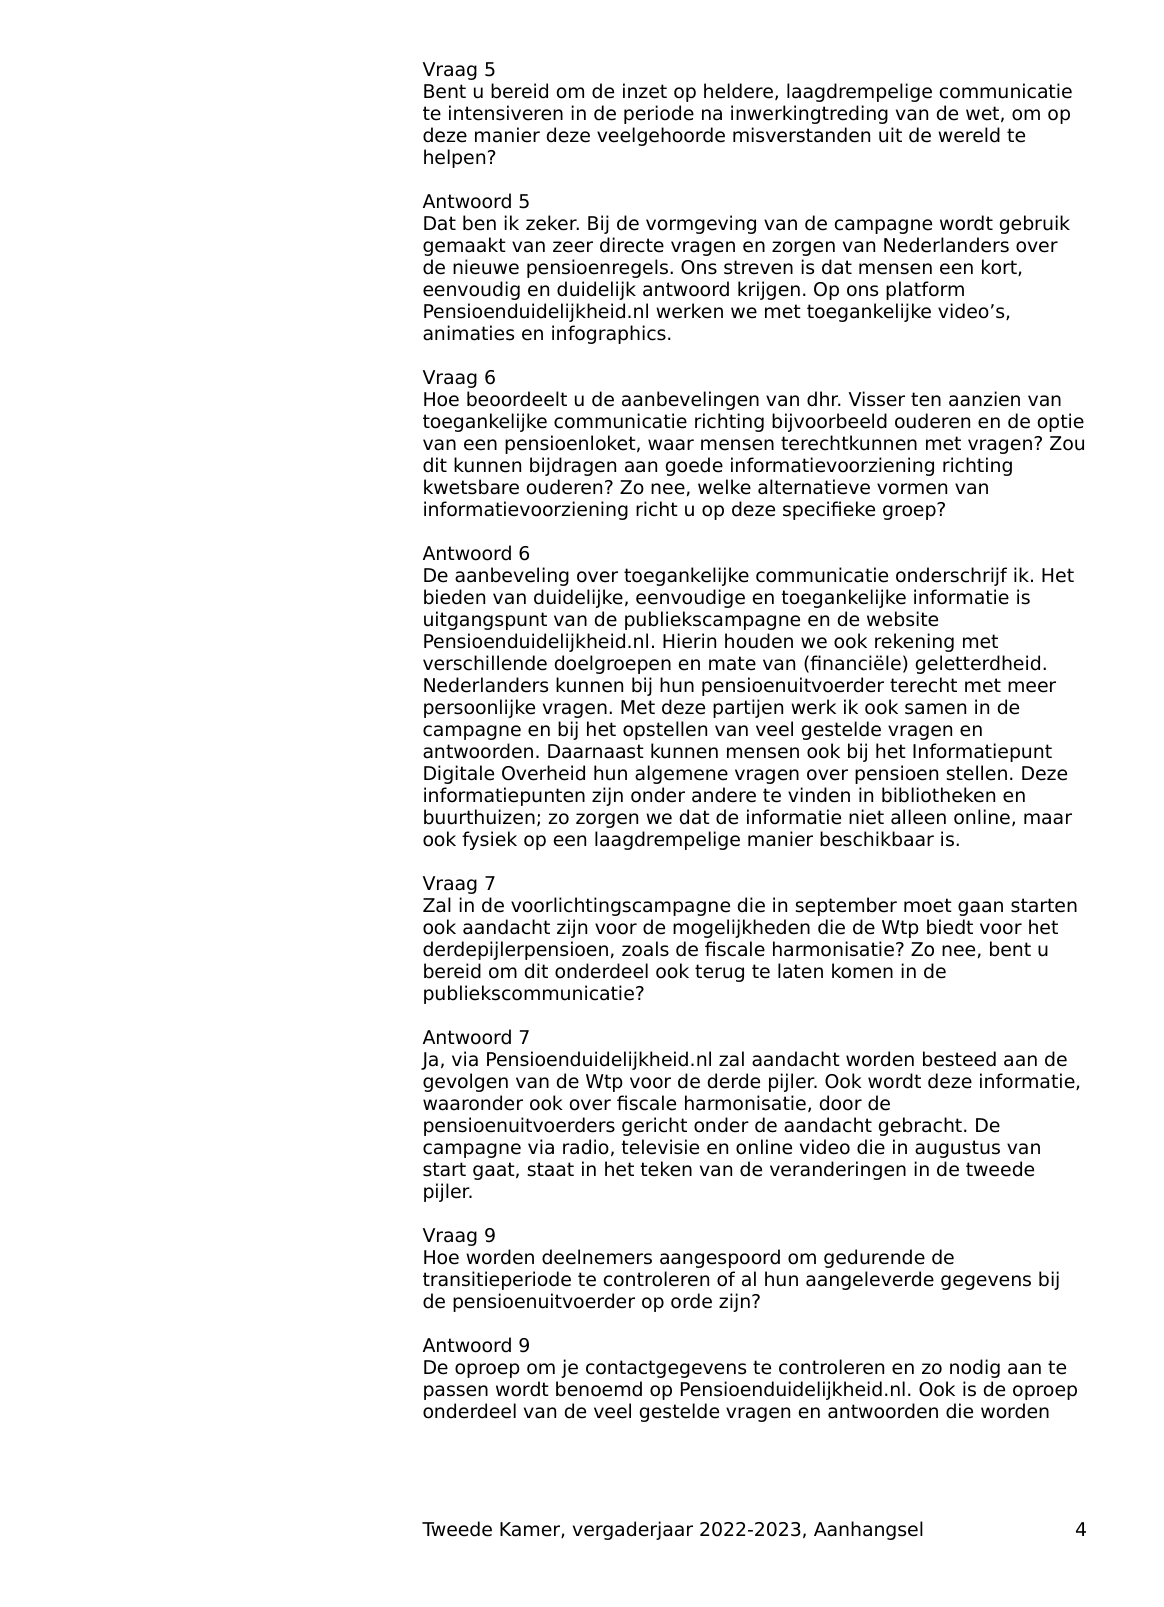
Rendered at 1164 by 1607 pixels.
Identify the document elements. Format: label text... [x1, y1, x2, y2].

text Zal in de voorlichtingscampagne die in september moet gaan starten ook aandacht zijn voor de mogelijkheden die de Wtp biedt voor het derdepijlerpensioen, zoals de fiscale harmonisatie? Zo nee, bent u bereid om dit onderdeel ook terug te laten komen in de publiekscommunicatie? [422, 895, 1087, 1005]
text Antwoord 9 [422, 1335, 1087, 1357]
text Vraag 5 [422, 59, 1087, 81]
text Antwoord 5 [422, 191, 1087, 213]
text Vraag 9 [422, 1225, 1087, 1247]
text Antwoord 7 [422, 1027, 1087, 1049]
text De aanbeveling over toegankelijke communicatie onderschrijf ik. Het bieden van duidelijke, eenvoudige en toegankelijke informatie is uitgangspunt van de publiekscampagne en de website Pensioenduidelijkheid.nl. Hierin houden we ook rekening met verschillende doelgroepen en mate van (financiële) geletterdheid. Nederlanders kunnen bij hun pensioenuitvoerder terecht met meer persoonlijke vragen. Met deze partijen werk ik ook samen in de campagne en bij het opstellen van veel gestelde vragen en antwoorden. Daarnaast kunnen mensen ook bij het Informatiepunt Digitale Overheid hun algemene vragen over pensioen stellen. Deze informatiepunten zijn onder andere te vinden in bibliotheken en buurthuizen; zo zorgen we dat de informatie niet alleen online, maar ook fysiek op een laagdrempelige manier beschikbaar is. [422, 565, 1087, 851]
text Dat ben ik zeker. Bij de vormgeving van de campagne wordt gebruik gemaakt van zeer directe vragen en zorgen van Nederlanders over de nieuwe pensioenregels. Ons streven is dat mensen een kort, eenvoudig en duidelijk antwoord krijgen. Op ons platform Pensioenduidelijkheid.nl werken we met toegankelijke video’s, animaties en infographics. [422, 213, 1087, 345]
text De oproep om je contactgegevens te controleren en zo nodig aan te passen wordt benoemd op Pensioenduidelijkheid.nl. Ook is de oproep onderdeel van de veel gestelde vragen en antwoorden die worden [422, 1357, 1087, 1423]
text Vraag 6 [422, 367, 1087, 389]
text Ja, via Pensioenduidelijkheid.nl zal aandacht worden besteed aan de gevolgen van de Wtp voor de derde pijler. Ook wordt deze informatie, waaronder ook over fiscale harmonisatie, door de pensioenuitvoerders gericht onder de aandacht gebracht. De campagne via radio, televisie en online video die in augustus van start gaat, staat in het teken van de veranderingen in de tweede pijler. [422, 1049, 1087, 1203]
text Bent u bereid om de inzet op heldere, laagdrempelige communicatie te intensiveren in de periode na inwerkingtreding van de wet, om op deze manier deze veelgehoorde misverstanden uit de wereld te helpen? [422, 81, 1087, 169]
text Hoe worden deelnemers aangespoord om gedurende de transitieperiode te controleren of al hun aangeleverde gegevens bij de pensioenuitvoerder op orde zijn? [422, 1247, 1087, 1313]
text Antwoord 6 [422, 543, 1087, 565]
text Vraag 7 [422, 873, 1087, 895]
text Hoe beoordeelt u de aanbevelingen van dhr. Visser ten aanzien van toegankelijke communicatie richting bijvoorbeeld ouderen en de optie van een pensioenloket, waar mensen terechtkunnen met vragen? Zou dit kunnen bijdragen aan goede informatievoorziening richting kwetsbare ouderen? Zo nee, welke alternatieve vormen van informatievoorziening richt u op deze specifieke groep? [422, 389, 1087, 521]
